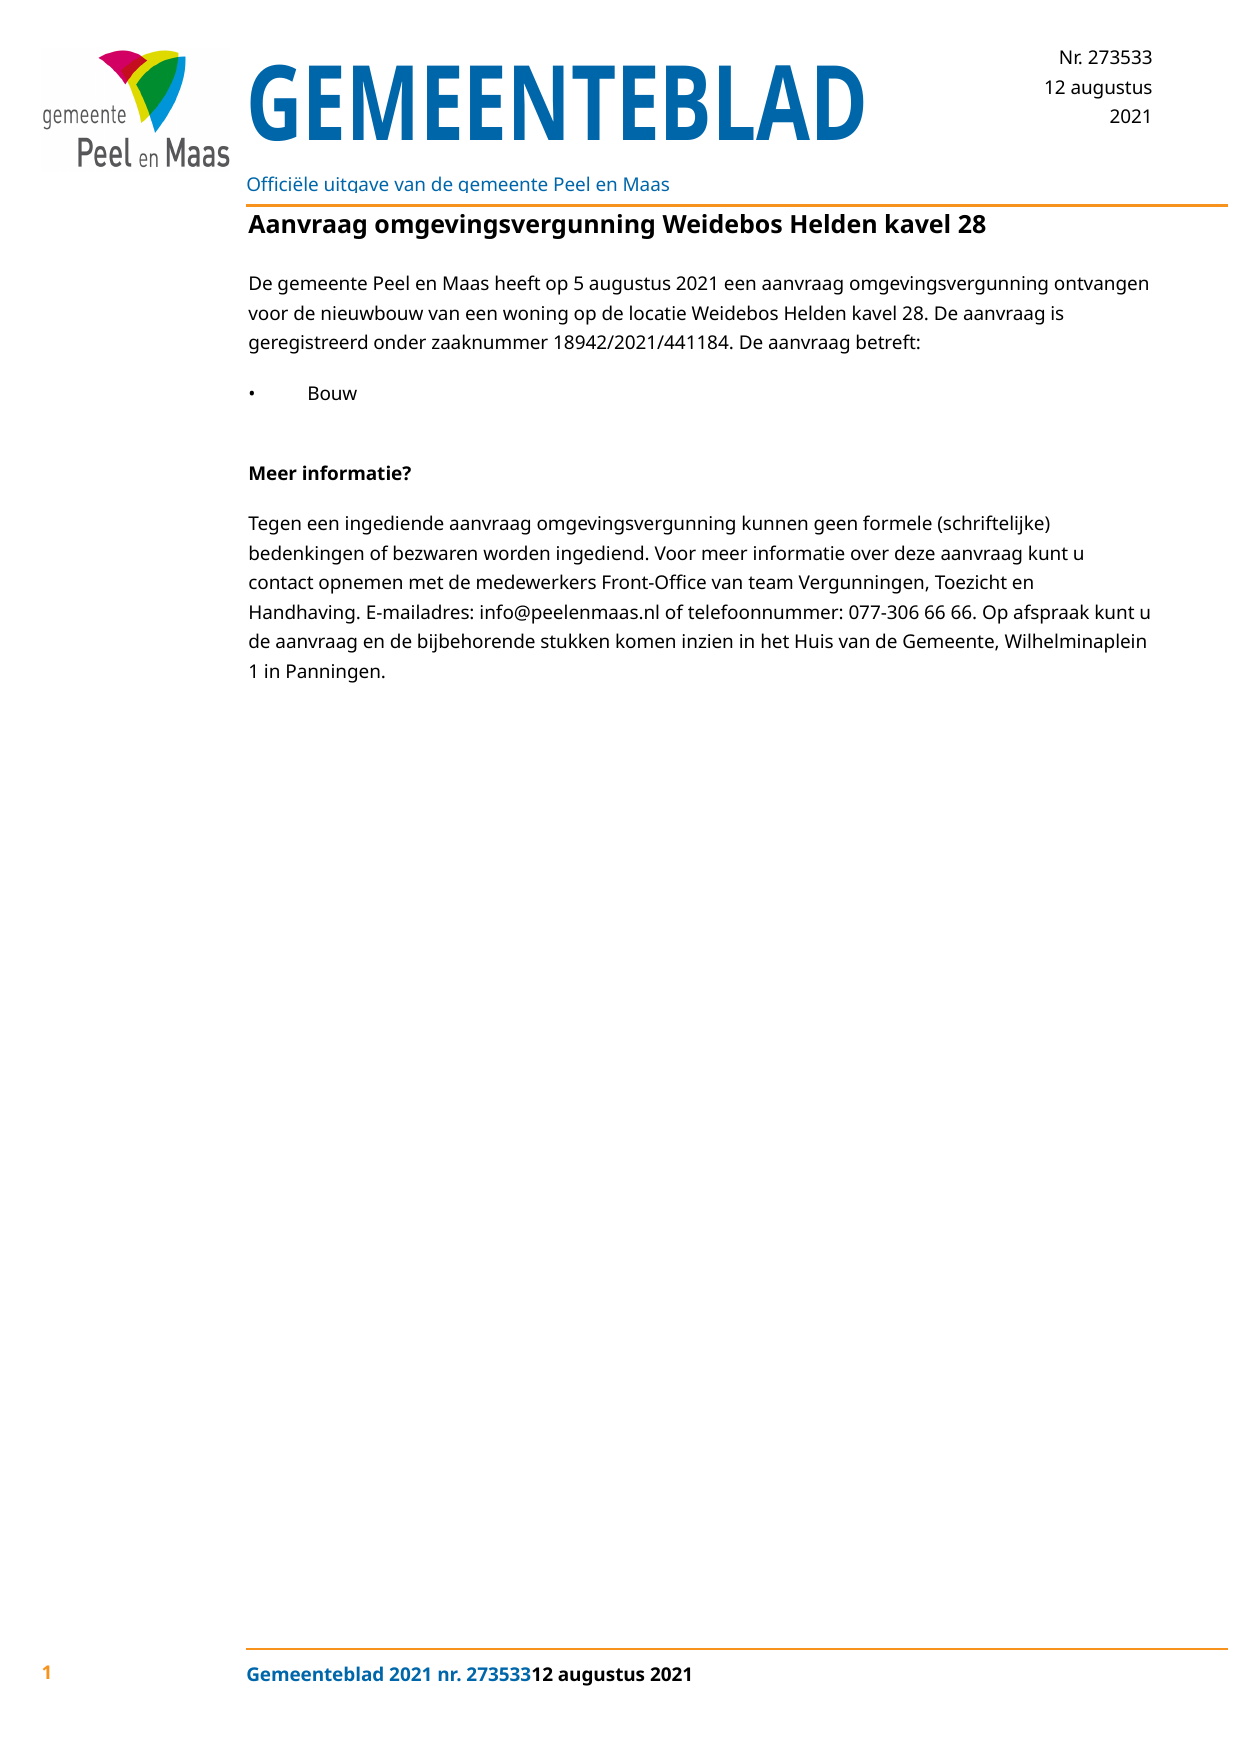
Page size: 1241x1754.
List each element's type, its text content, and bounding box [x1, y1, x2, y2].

text De gemeente Peel en Maas heeft op 5 augustus 2021 een aanvraag omgevingsvergunning ontvangen voor de nieuwbouw van een woning op de locatie Weidebos Helden kavel 28. De aanvraag is geregistreerd onder zaaknummer 18942/2021/441184. De aanvraag betreft: [248, 270, 1152, 355]
text Tegen een ingediende aanvraag omgevingsvergunning kunnen geen formele (schriftelijke) bedenkingen of bezwaren worden ingediend. Voor meer informatie over deze aanvraag kunt u contact opnemen met de medewerkers Front-Office van team Vergunningen, Toezicht en Handhaving. E-mailadres: info@peelenmaas.nl of telefoonnummer: 077-306 66 66. Op afspraak kunt u de aanvraag en de bijbehorende stukken komen inzien in het Huis van de Gemeente, Wilhelminaplein 1 in Panningen. [248, 510, 1152, 684]
list Bouw [248, 380, 1152, 406]
picture [41, 47, 231, 172]
text Aanvraag omgevingsvergunning Weidebos Helden kavel 28 [248, 207, 1152, 241]
text Meer informatie? [248, 460, 1152, 486]
